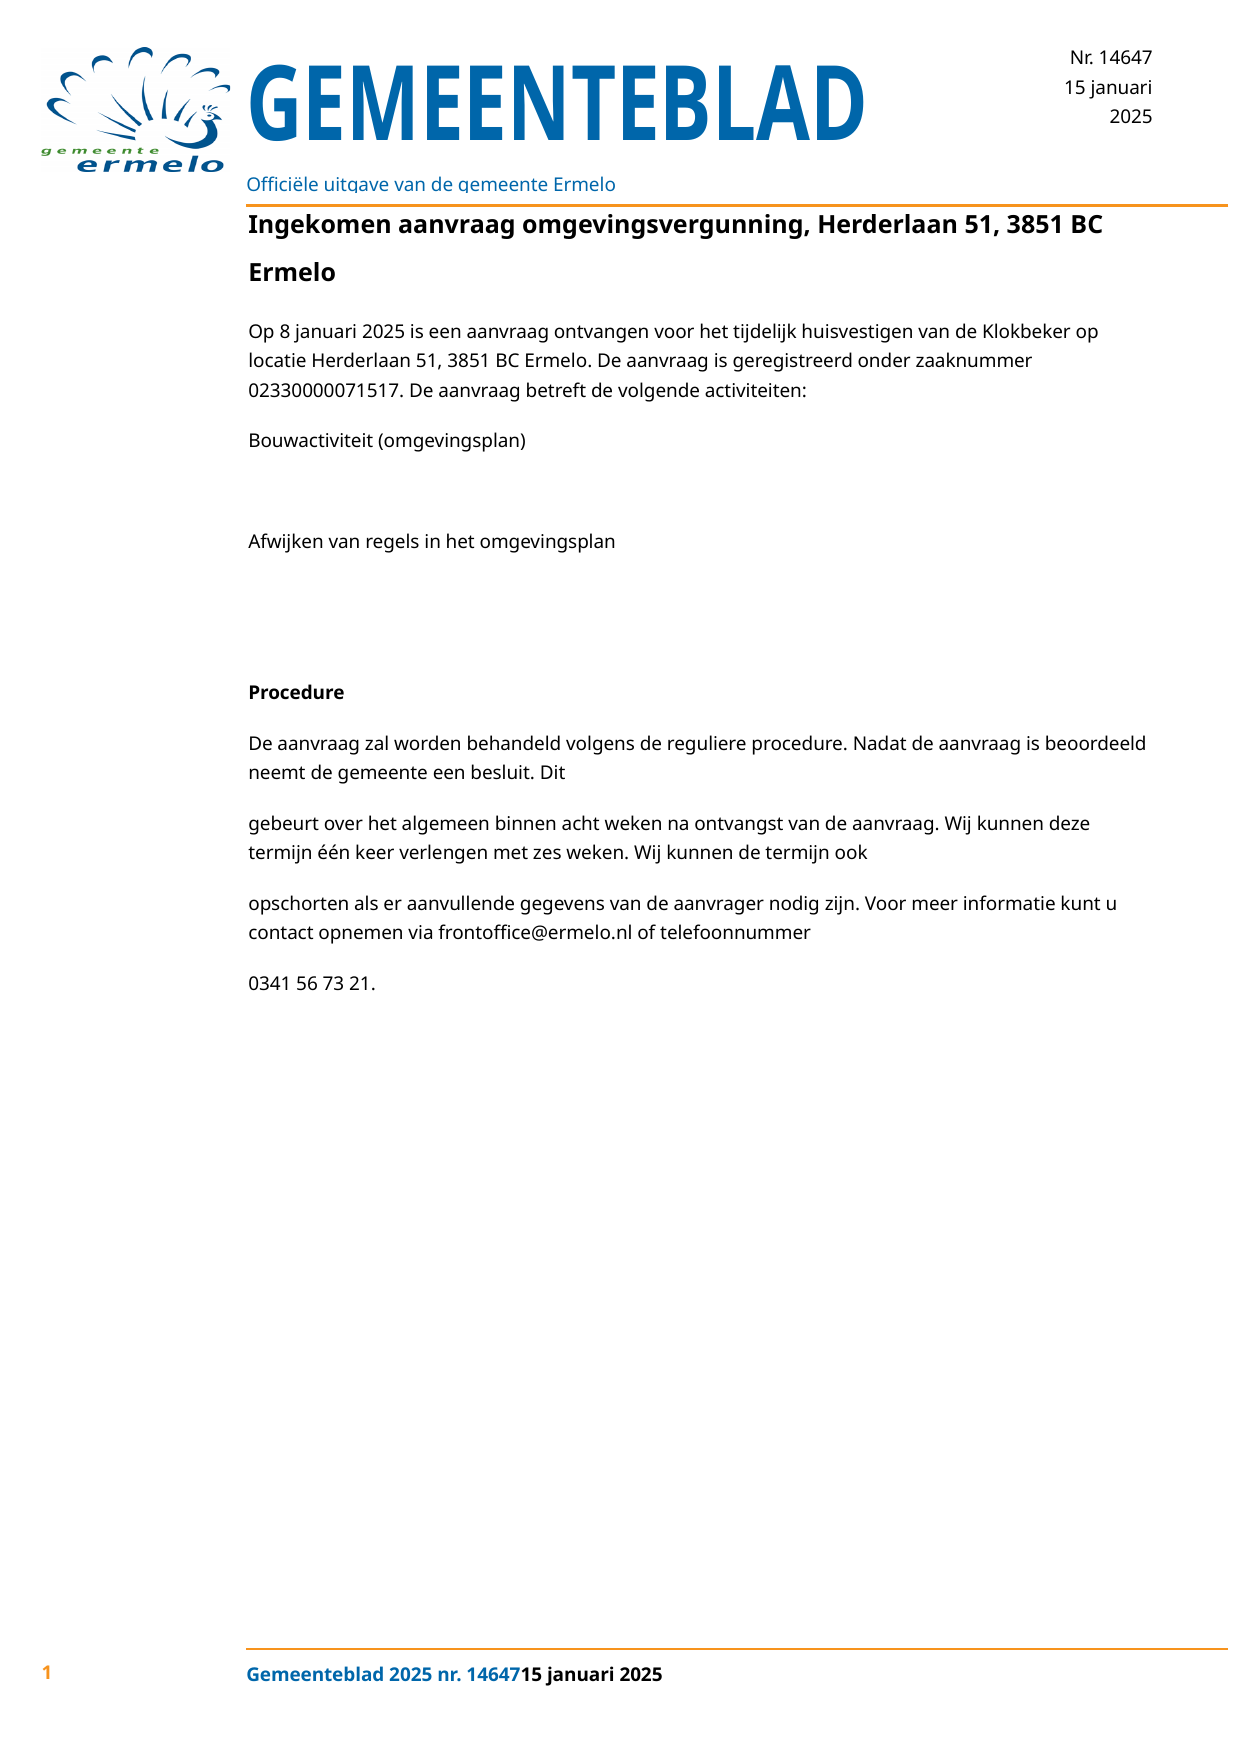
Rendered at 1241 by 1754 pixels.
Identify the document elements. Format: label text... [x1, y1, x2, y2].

text De aanvraag zal worden behandeld volgens de reguliere procedure. Nadat de aanvraag is beoordeeld neemt de gemeente een besluit. Dit [248, 730, 1152, 785]
text Procedure [248, 679, 1152, 705]
text gebeurt over het algemeen binnen acht weken na ontvangst van de aanvraag. Wij kunnen deze termijn één keer verlengen met zes weken. Wij kunnen de termijn ook [248, 810, 1152, 865]
text Bouwactiviteit (omgevingsplan) [248, 427, 1152, 453]
text opschorten als er aanvullende gegevens van de aanvrager nodig zijn. Voor meer informatie kunt u contact opnemen via frontoffice@ermelo.nl of telefoonnummer [248, 890, 1152, 945]
text 0341 56 73 21. [248, 970, 1152, 996]
text Op 8 januari 2025 is een aanvraag ontvangen voor het tijdelijk huisvestigen van de Klokbeker op locatie Herderlaan 51, 3851 BC Ermelo. De aanvraag is geregistreerd onder zaaknummer 02330000071517. De aanvraag betreft de volgende activiteiten: [248, 318, 1152, 403]
text Afwijken van regels in het omgevingsplan [248, 528, 1152, 554]
picture [41, 47, 231, 172]
text Ingekomen aanvraag omgevingsvergunning, Herderlaan 51, 3851 BC Ermelo [248, 207, 1152, 288]
